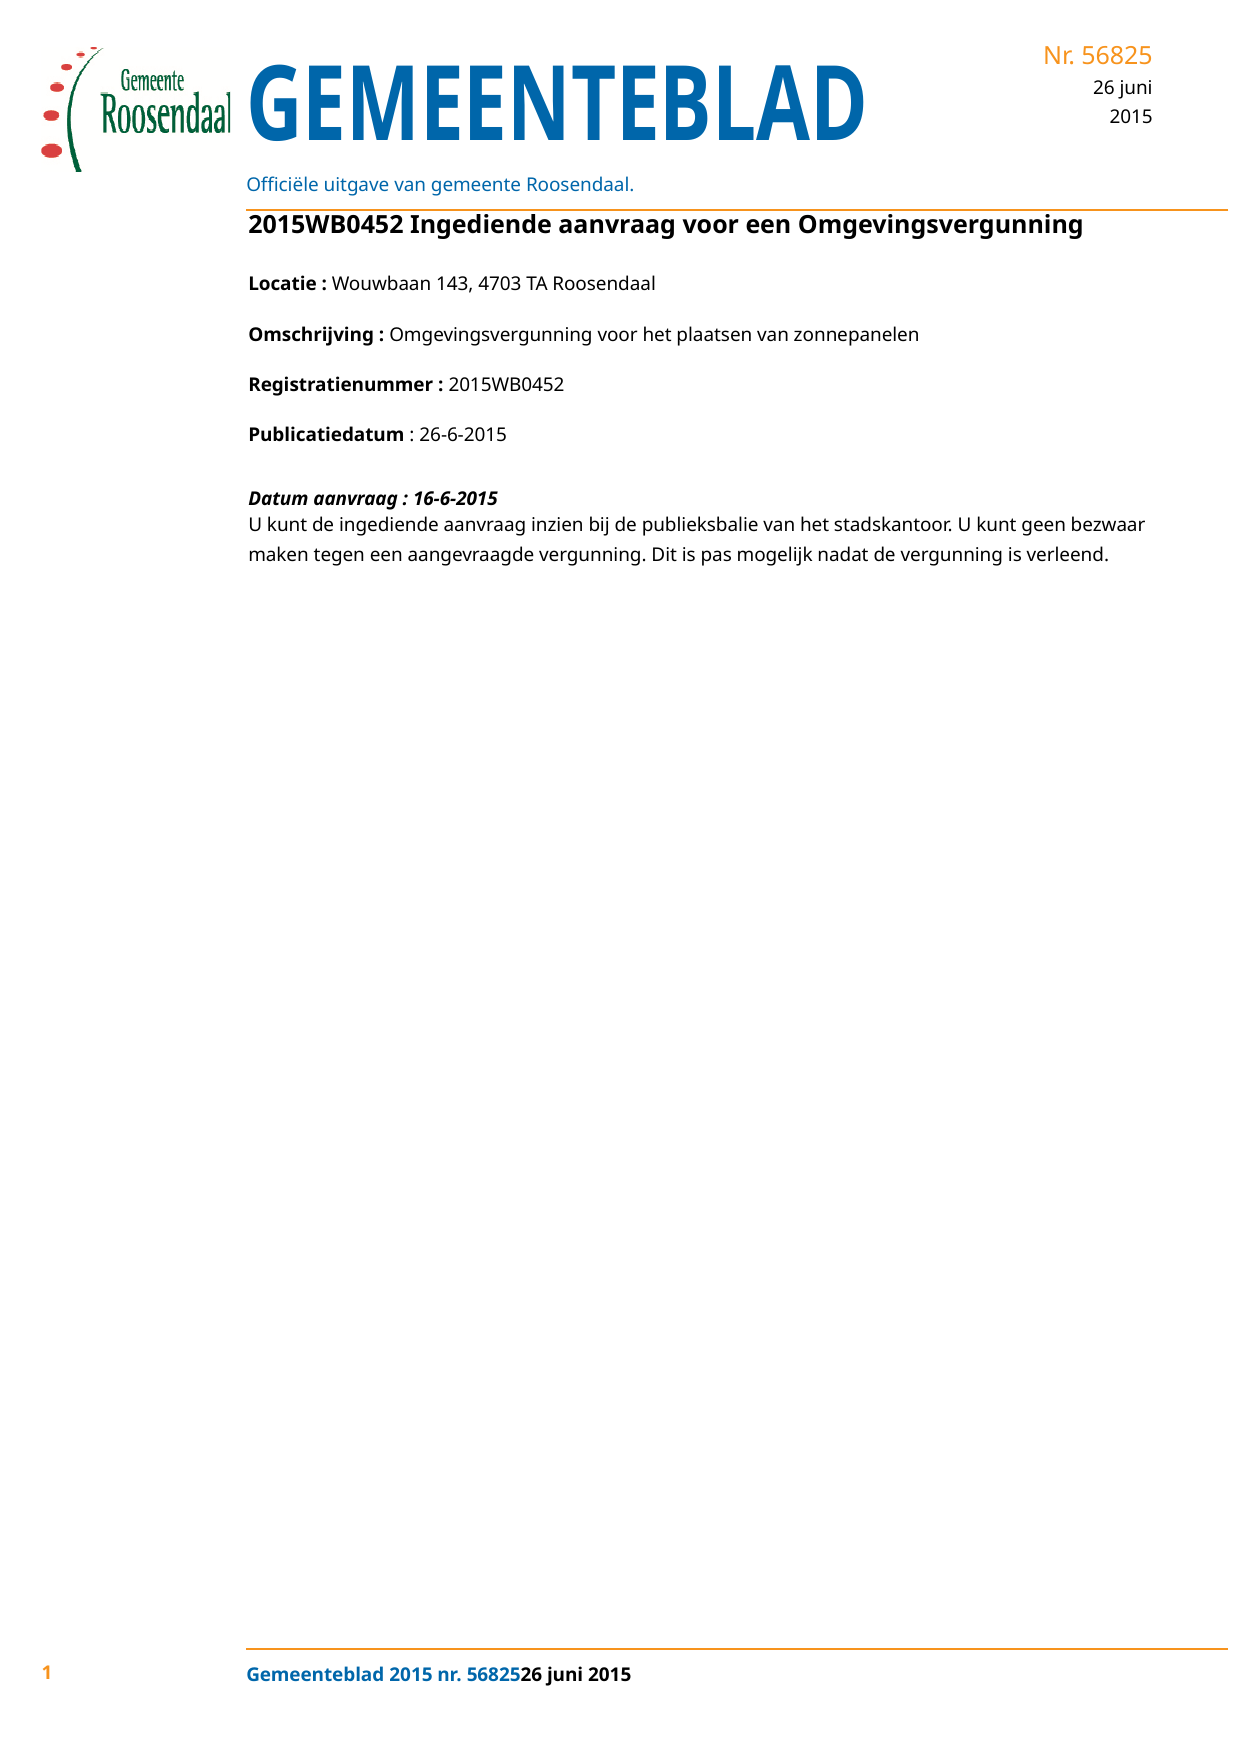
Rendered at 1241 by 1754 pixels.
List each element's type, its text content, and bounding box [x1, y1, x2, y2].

text Registratienummer : 2015WB0452 [248, 371, 1152, 397]
picture [41, 47, 231, 172]
text U kunt de ingediende aanvraag inzien bij de publieksbalie van het stadskantoor. U kunt geen bezwaar maken tegen een aangevraagde vergunning. Dit is pas mogelijk nadat de vergunning is verleend. [248, 511, 1152, 567]
text 2015WB0452 Ingediende aanvraag voor een Omgevingsvergunning [248, 211, 1152, 241]
text Publicatiedatum : 26-6-2015 [248, 422, 1152, 447]
text Locatie : Wouwbaan 143, 4703 TA Roosendaal [248, 270, 1152, 296]
text Omschrijving : Omgevingsvergunning voor het plaatsen van zonnepanelen [248, 321, 1152, 346]
text Datum aanvraag : 16-6-2015 [248, 486, 1152, 511]
